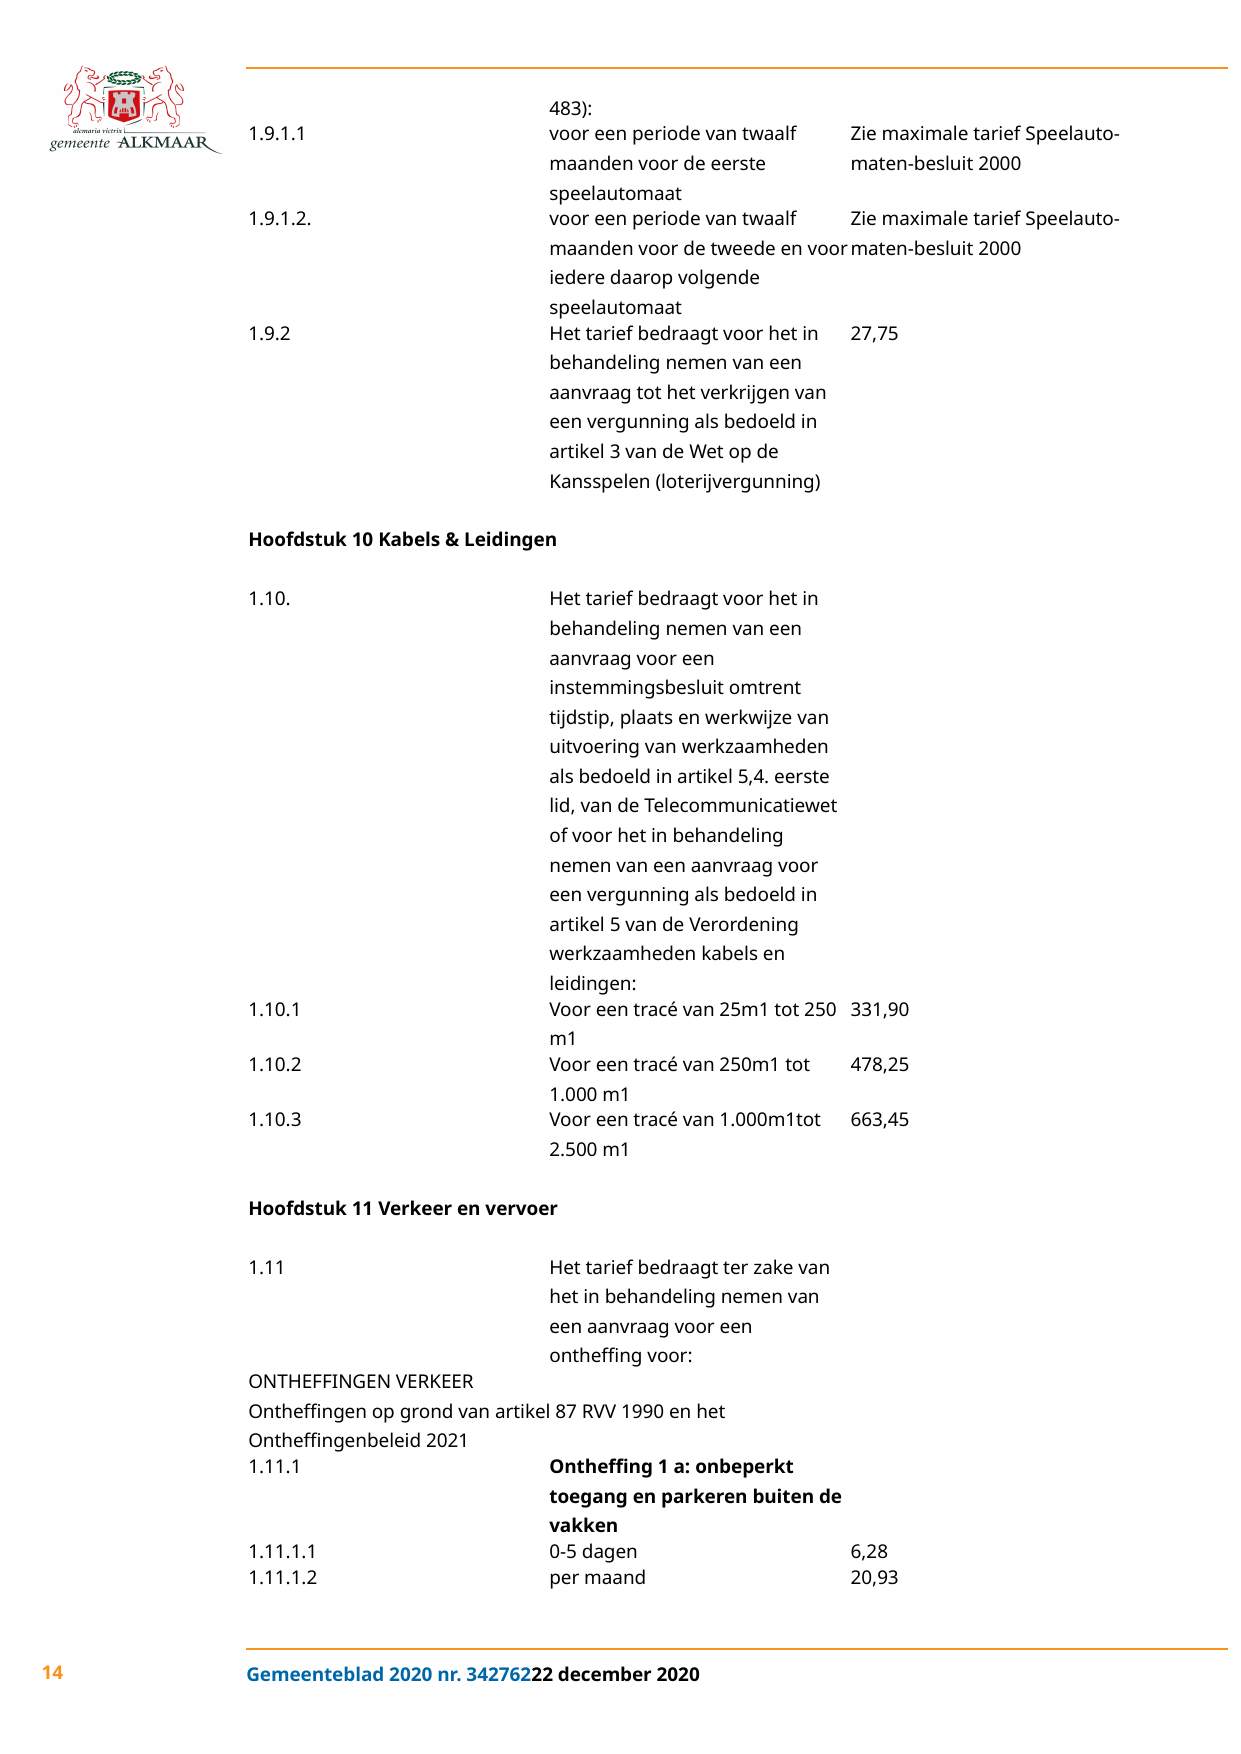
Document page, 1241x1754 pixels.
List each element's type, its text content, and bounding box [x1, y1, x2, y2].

table_header [850, 1254, 1152, 1368]
picture [41, 47, 231, 172]
table_header [850, 586, 1152, 996]
table_cell 1.9.1.1 [248, 121, 549, 205]
table_header 1.11 [248, 1254, 549, 1368]
table_cell 27,75 [850, 320, 1152, 493]
table_header 483): [549, 95, 850, 121]
table_cell 1.11.1 [248, 1453, 549, 1538]
table_cell 1.10.1 [248, 996, 549, 1051]
table_cell [850, 1369, 1152, 1453]
table_cell 1.10.2 [248, 1051, 549, 1107]
table_cell voor een periode van twaalf maanden voor de tweede en voor iedere daarop volgende speelautomaat [549, 205, 850, 320]
text Hoofdstuk 10 Kabels & Leidingen [248, 526, 1152, 552]
table_header Het tarief bedraagt voor het in behandeling nemen van een aanvraag voor een instemmingsbesluit omtrent tijdstip, plaats en werkwijze van uitvoering van werkzaamheden als bedoeld in artikel 5,4. eerste lid, van de Telecommunicatiewet of voor het in behandeling nemen van een aanvraag voor een vergunning als bedoeld in artikel 5 van de Verordening werkzaamheden kabels en leidingen: [549, 586, 850, 996]
table_cell Zie maximale tarief Speelauto-maten-besluit 2000 [850, 205, 1152, 320]
table_header [850, 95, 1152, 121]
table_cell 1.10.3 [248, 1107, 549, 1162]
table_header 1.10. [248, 586, 549, 996]
table_cell voor een periode van twaalf maanden voor de eerste speelautomaat [549, 121, 850, 205]
table_cell 1.11.1.1 [248, 1538, 549, 1564]
table_cell 6,28 [850, 1538, 1152, 1564]
table_cell ONTHEFFINGEN VERKEER Ontheffingen op grond van artikel 87 RVV 1990 en het Ontheffingenbeleid 2021 [248, 1369, 850, 1453]
table_header [248, 95, 549, 121]
table_cell 331,90 [850, 996, 1152, 1051]
table_cell 478,25 [850, 1051, 1152, 1107]
table_header Het tarief bedraagt ter zake van het in behandeling nemen van een aanvraag voor een ontheffing voor: [549, 1254, 850, 1368]
table_cell Zie maximale tarief Speelauto-maten-besluit 2000 [850, 121, 1152, 205]
table_cell 1.9.2 [248, 320, 549, 493]
table_cell per maand [549, 1564, 850, 1590]
table_cell Voor een tracé van 25m1 tot 250 m1 [549, 996, 850, 1051]
table_cell Voor een tracé van 1.000m1tot 2.500 m1 [549, 1107, 850, 1162]
table_cell 20,93 [850, 1564, 1152, 1590]
table_cell 663,45 [850, 1107, 1152, 1162]
table_cell Ontheffing 1 a: onbeperkt toegang en parkeren buiten de vakken [549, 1453, 850, 1538]
table_cell 1.11.1.2 [248, 1564, 549, 1590]
table_cell Het tarief bedraagt voor het in behandeling nemen van een aanvraag tot het verkrijgen van een vergunning als bedoeld in artikel 3 van de Wet op de Kansspelen (loterijvergunning) [549, 320, 850, 493]
table_cell Voor een tracé van 250m1 tot 1.000 m1 [549, 1051, 850, 1107]
table_cell 0-5 dagen [549, 1538, 850, 1564]
table_cell [850, 1453, 1152, 1538]
table_cell 1.9.1.2. [248, 205, 549, 320]
text Hoofdstuk 11 Verkeer en vervoer [248, 1195, 1152, 1220]
